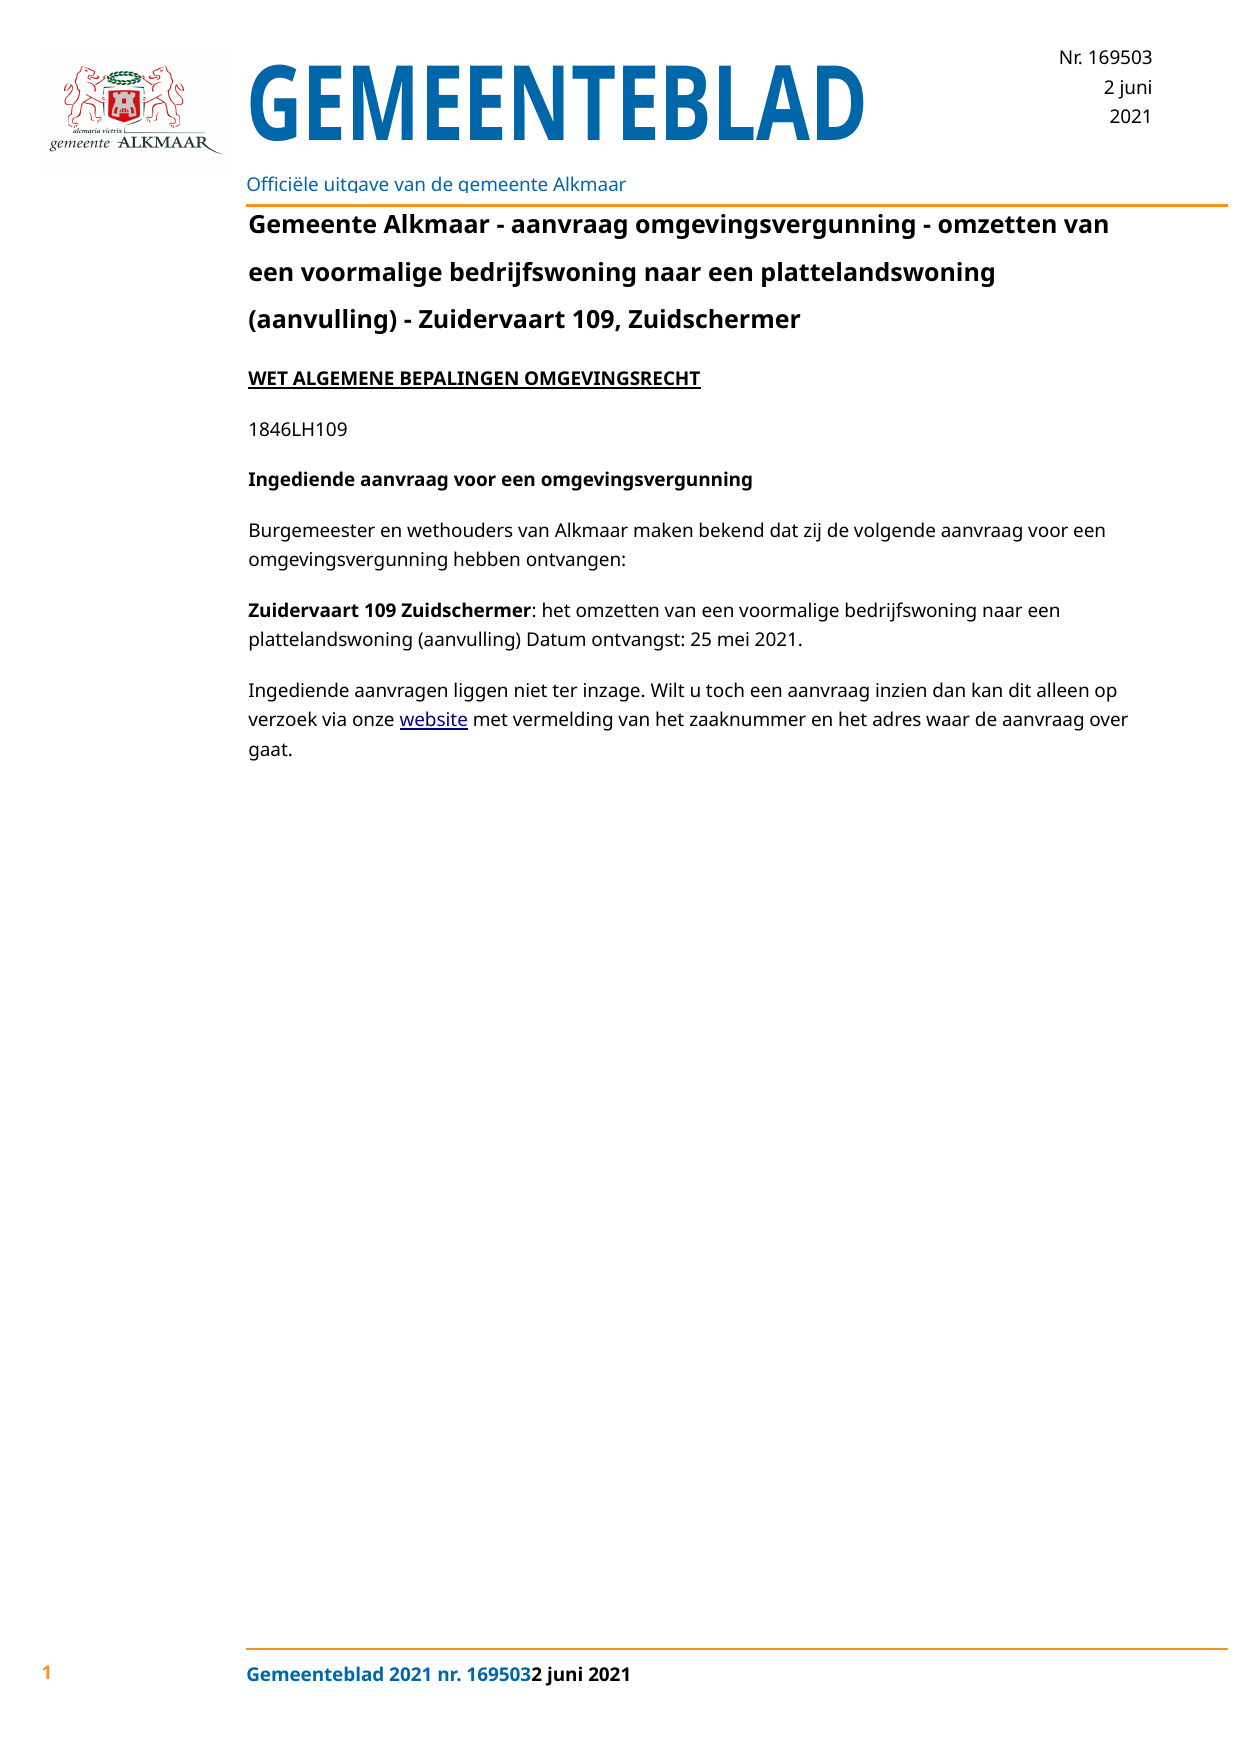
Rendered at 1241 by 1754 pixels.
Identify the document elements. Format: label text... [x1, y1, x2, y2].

text Gemeente Alkmaar - aanvraag omgevingsvergunning - omzetten van een voormalige bedrijfswoning naar een plattelandswoning (aanvulling) - Zuidervaart 109, Zuidschermer [248, 207, 1152, 336]
text 1846LH109 [248, 416, 1152, 442]
text Ingediende aanvragen liggen niet ter inzage. Wilt u toch een aanvraag inzien dan kan dit alleen op verzoek via onze website met vermelding van het zaaknummer en het adres waar de aanvraag over gaat. [248, 677, 1152, 762]
text Zuidervaart 109 Zuidschermer: het omzetten van een voormalige bedrijfswoning naar een plattelandswoning (aanvulling) Datum ontvangst: 25 mei 2021. [248, 597, 1152, 652]
text Ingediende aanvraag voor een omgevingsvergunning [248, 466, 1152, 492]
text Burgemeester en wethouders van Alkmaar maken bekend dat zij de volgende aanvraag voor een omgevingsvergunning hebben ontvangen: [248, 517, 1152, 572]
text WET ALGEMENE BEPALINGEN OMGEVINGSRECHT [248, 366, 1152, 391]
picture [41, 47, 231, 172]
